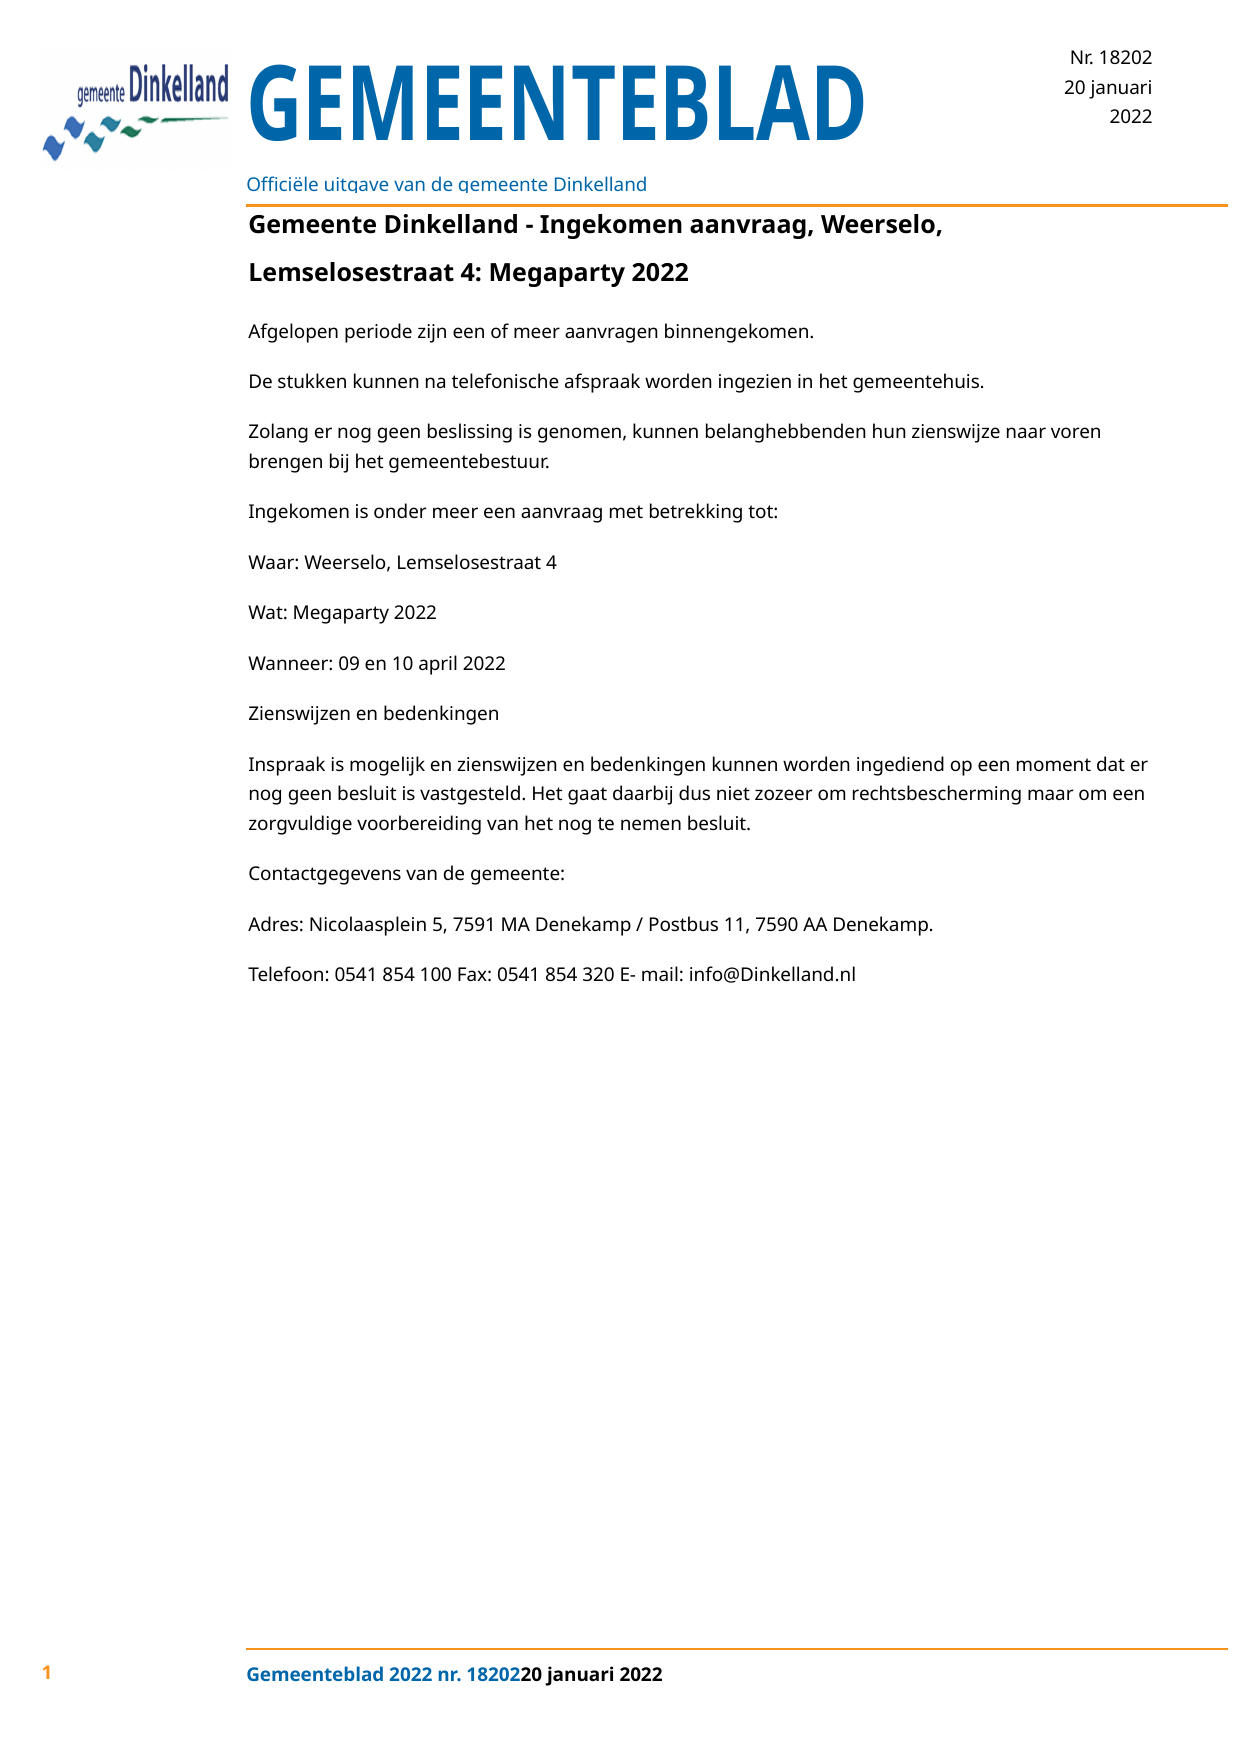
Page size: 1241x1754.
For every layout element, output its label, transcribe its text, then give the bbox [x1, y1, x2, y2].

text Telefoon: 0541 854 100 Fax: 0541 854 320 E- mail: info@Dinkelland.nl [248, 961, 1152, 987]
text Ingekomen is onder meer een aanvraag met betrekking tot: [248, 499, 1152, 524]
text Zienswijzen en bedenkingen [248, 700, 1152, 726]
text Zolang er nog geen beslissing is genomen, kunnen belanghebbenden hun zienswijze naar voren brengen bij het gemeentebestuur. [248, 419, 1152, 474]
text De stukken kunnen na telefonische afspraak worden ingezien in het gemeentehuis. [248, 368, 1152, 394]
text Inspraak is mogelijk en zienswijzen en bedenkingen kunnen worden ingediend op een moment dat er nog geen besluit is vastgesteld. Het gaat daarbij dus niet zozeer om rechtsbescherming maar om een zorgvuldige voorbereiding van het nog te nemen besluit. [248, 751, 1152, 836]
text Contactgegevens van de gemeente: [248, 860, 1152, 886]
picture [41, 47, 231, 172]
text Wanneer: 09 en 10 april 2022 [248, 650, 1152, 676]
text Waar: Weerselo, Lemselosestraat 4 [248, 549, 1152, 575]
text Wat: Megaparty 2022 [248, 599, 1152, 625]
text Adres: Nicolaasplein 5, 7591 MA Denekamp / Postbus 11, 7590 AA Denekamp. [248, 911, 1152, 937]
text Gemeente Dinkelland - Ingekomen aanvraag, Weerselo, Lemselosestraat 4: Megaparty 2022 [248, 207, 1152, 288]
text Afgelopen periode zijn een of meer aanvragen binnengekomen. [248, 318, 1152, 344]
